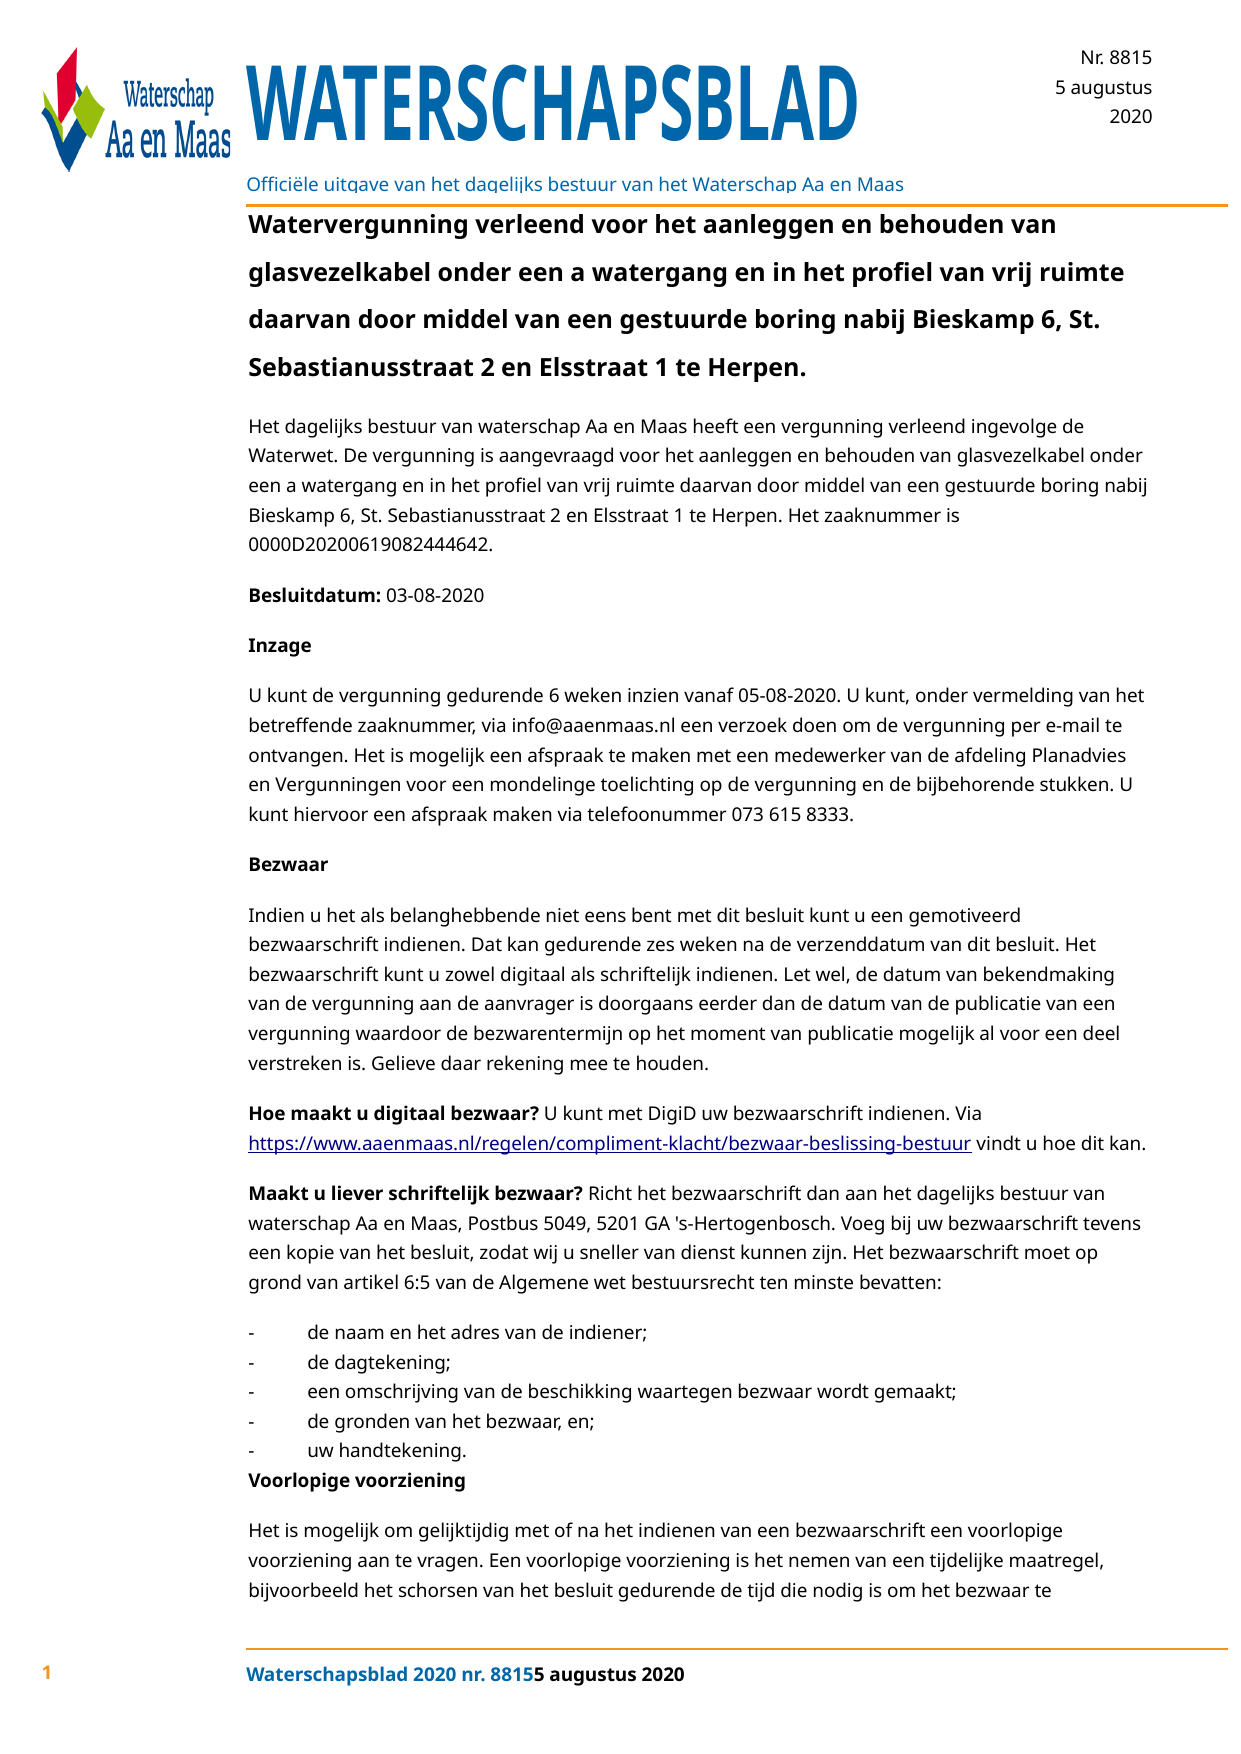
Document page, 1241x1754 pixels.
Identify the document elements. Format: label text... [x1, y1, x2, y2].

text U kunt de vergunning gedurende 6 weken inzien vanaf 05-08-2020. U kunt, onder vermelding van het betreffende zaaknummer, via info@aaenmaas.nl een verzoek doen om de vergunning per e-mail te ontvangen. Het is mogelijk een afspraak te maken met een medewerker van de afdeling Planadvies en Vergunningen voor een mondelinge toelichting op de vergunning en de bijbehorende stukken. U kunt hiervoor een afspraak maken via telefoonummer 073 615 8333. [248, 683, 1152, 827]
list de gronden van het bezwaar, en; [248, 1408, 1152, 1434]
picture [41, 47, 231, 172]
text Watervergunning verleend voor het aanleggen en behouden van glasvezelkabel onder een a watergang en in het profiel van vrij ruimte daarvan door middel van een gestuurde boring nabij Bieskamp 6, St. Sebastianusstraat 2 en Elsstraat 1 te Herpen. [248, 207, 1152, 384]
list uw handtekening. [248, 1438, 1152, 1463]
text Bezwaar [248, 851, 1152, 877]
list een omschrijving van de beschikking waartegen bezwaar wordt gemaakt; [248, 1378, 1152, 1404]
text Maakt u liever schriftelijk bezwaar? Richt het bezwaarschrift dan aan het dagelijks bestuur van waterschap Aa en Maas, Postbus 5049, 5201 GA 's-Hertogenbosch. Voeg bij uw bezwaarschrift tevens een kopie van het besluit, zodat wij u sneller van dienst kunnen zijn. Het bezwaarschrift moet op grond van artikel 6:5 van de Algemene wet bestuursrecht ten minste bevatten: [248, 1180, 1152, 1295]
text Hoe maakt u digitaal bezwaar? U kunt met DigiD uw bezwaarschrift indienen. Via https://www.aaenmaas.nl/regelen/compliment-klacht/bezwaar-beslissing-bestuur vindt u hoe dit kan. [248, 1100, 1152, 1156]
list de dagtekening; [248, 1349, 1152, 1375]
list de naam en het adres van de indiener; [248, 1319, 1152, 1345]
text Inzage [248, 632, 1152, 658]
text Het is mogelijk om gelijktijdig met of na het indienen van een bezwaarschrift een voorlopige voorziening aan te vragen. Een voorlopige voorziening is het nemen van een tijdelijke maatregel, bijvoorbeeld het schorsen van het besluit gedurende de tijd die nodig is om het bezwaar te [248, 1518, 1152, 1603]
text Indien u het als belanghebbende niet eens bent met dit besluit kunt u een gemotiveerd bezwaarschrift indienen. Dat kan gedurende zes weken na de verzenddatum van dit besluit. Het bezwaarschrift kunt u zowel digitaal als schriftelijk indienen. Let wel, de datum van bekendmaking van de vergunning aan de aanvrager is doorgaans eerder dan de datum van de publicatie van een vergunning waardoor de bezwarentermijn op het moment van publicatie mogelijk al voor een deel verstreken is. Gelieve daar rekening mee te houden. [248, 902, 1152, 1076]
text Het dagelijks bestuur van waterschap Aa en Maas heeft een vergunning verleend ingevolge de Waterwet. De vergunning is aangevraagd voor het aanleggen en behouden van glasvezelkabel onder een a watergang en in het profiel van vrij ruimte daarvan door middel van een gestuurde boring nabij Bieskamp 6, St. Sebastianusstraat 2 en Elsstraat 1 te Herpen. Het zaaknummer is 0000D20200619082444642. [248, 413, 1152, 557]
text Voorlopige voorziening [248, 1467, 1152, 1493]
text Besluitdatum: 03-08-2020 [248, 582, 1152, 608]
